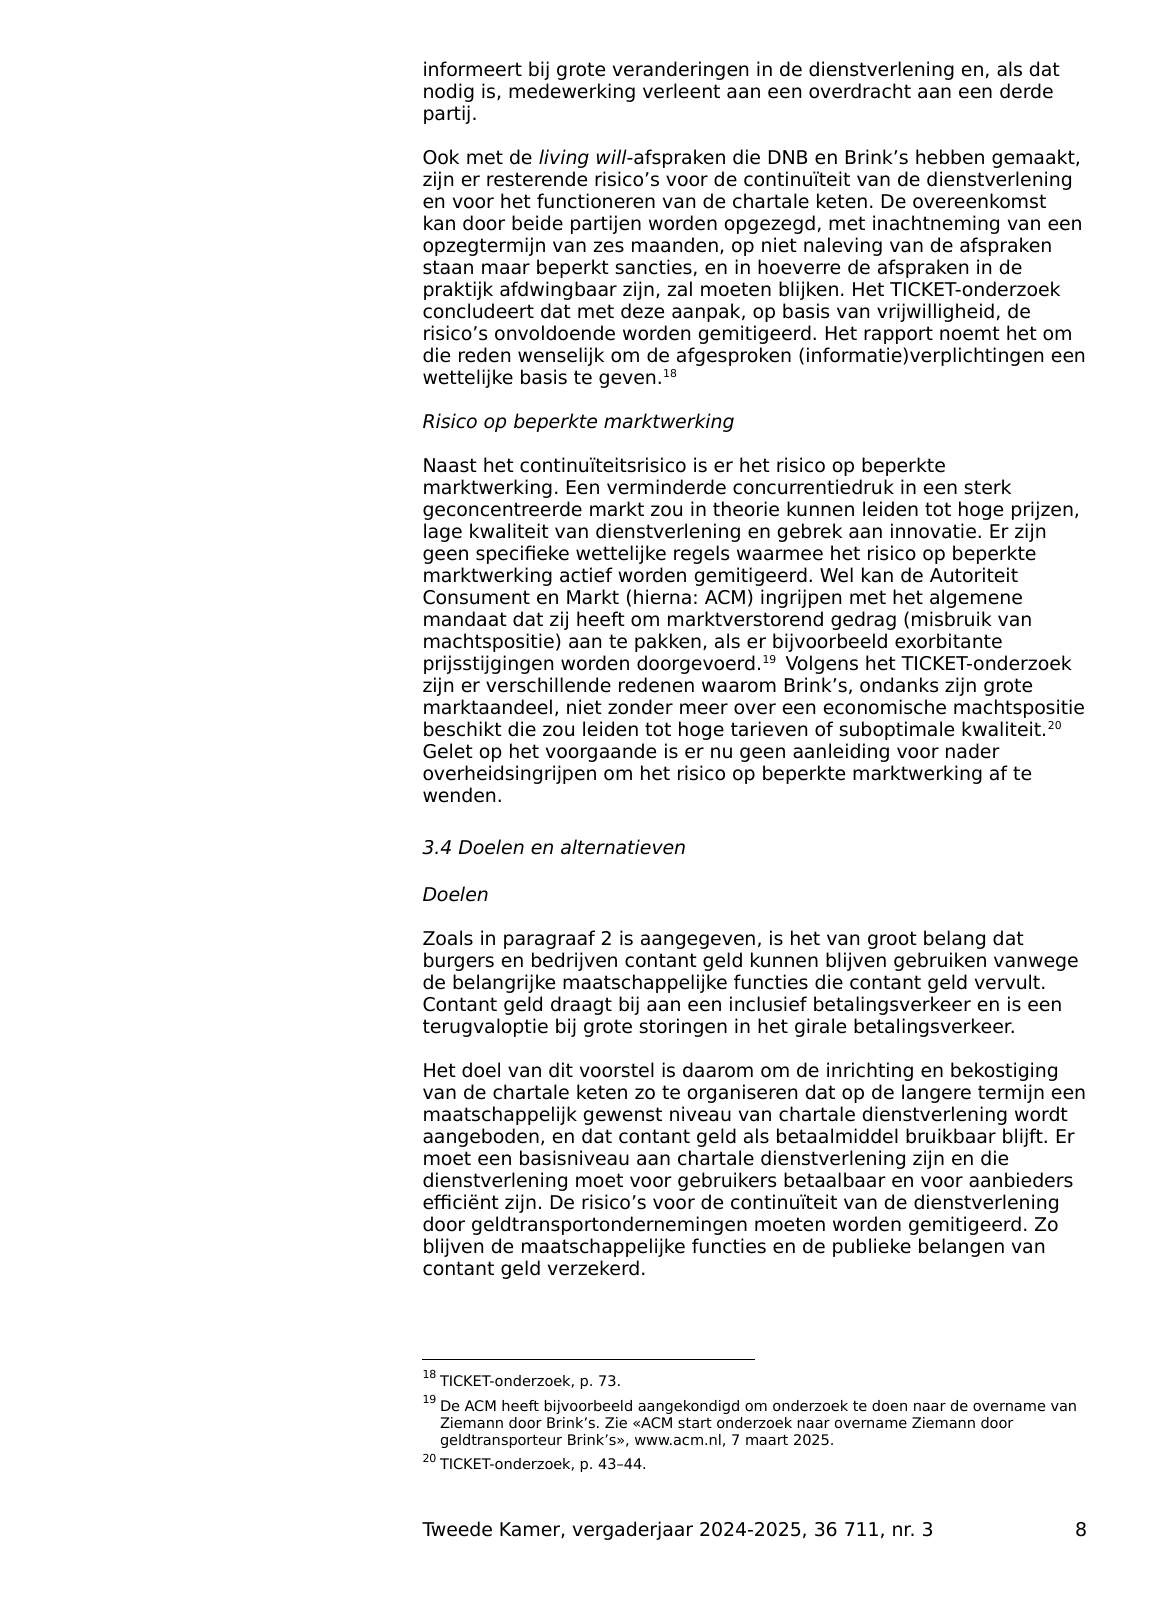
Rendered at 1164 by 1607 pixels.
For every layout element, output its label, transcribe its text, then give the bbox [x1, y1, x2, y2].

text Naast het continuïteitsrisico is er het risico op beperkte marktwerking. Een verminderde concurrentiedruk in een sterk geconcentreerde markt zou in theorie kunnen leiden tot hoge prijzen, lage kwaliteit van dienstverlening en gebrek aan innovatie. Er zijn geen specifieke wettelijke regels waarmee het risico op beperkte marktwerking actief worden gemitigeerd. Wel kan de Autoriteit Consument en Markt (hierna: ACM) ingrijpen met het algemene mandaat dat zij heeft om marktverstorend gedrag (misbruik van machtspositie) aan te pakken, als er bijvoorbeeld exorbitante prijsstijgingen worden doorgevoerd. Volgens het TICKET-onderzoek zijn er verschillende redenen waarom Brink’s, ondanks zijn grote marktaandeel, niet zonder meer over een economische machtspositie beschikt die zou leiden tot hoge tarieven of suboptimale kwaliteit. Gelet op het voorgaande is er nu geen aanleiding voor nader overheidsingrijpen om het risico op beperkte marktwerking af te wenden. [422, 455, 1087, 807]
text De ACM heeft bijvoorbeeld aangekondigd om onderzoek te doen naar de overname van Ziemann door Brink’s. Zie «ACM start onderzoek naar overname Ziemann door geldtransporteur Brink’s», www.acm.nl, 7 maart 2025. [422, 1393, 1087, 1449]
text TICKET-onderzoek, p. 43–44. [422, 1452, 1087, 1474]
text Ook met de living will-afspraken die DNB en Brink’s hebben gemaakt, zijn er resterende risico’s voor de continuïteit van de dienstverlening en voor het functioneren van de chartale keten. De overeenkomst kan door beide partijen worden opgezegd, met inachtneming van een opzegtermijn van zes maanden, op niet naleving van de afspraken staan maar beperkt sancties, en in hoeverre de afspraken in de praktijk afdwingbaar zijn, zal moeten blijken. Het TICKET-onderzoek concludeert dat met deze aanpak, op basis van vrijwilligheid, de risico’s onvoldoende worden gemitigeerd. Het rapport noemt het om die reden wenselijk om de afgesproken (informatie)verplichtingen een wettelijke basis te geven. [422, 147, 1087, 389]
text Het doel van dit voorstel is daarom om de inrichting en bekostiging van de chartale keten zo te organiseren dat op de langere termijn een maatschappelijk gewenst niveau van chartale dienstverlening wordt aangeboden, en dat contant geld als betaalmiddel bruikbaar blijft. Er moet een basisniveau aan chartale dienstverlening zijn en die dienstverlening moet voor gebruikers betaalbaar en voor aanbieders efficiënt zijn. De risico’s voor de continuïteit van de dienstverlening door geldtransportondernemingen moeten worden gemitigeerd. Zo blijven de maatschappelijke functies en de publieke belangen van contant geld verzekerd. [422, 1060, 1087, 1280]
subtitle Risico op beperkte marktwerking [422, 411, 1087, 433]
subtitle 3.4 Doelen en alternatieven [422, 837, 1087, 859]
text informeert bij grote veranderingen in de dienstverlening en, als dat nodig is, medewerking verleent aan een overdracht aan een derde partij. [422, 59, 1087, 125]
text Zoals in paragraaf 2 is aangegeven, is het van groot belang dat burgers en bedrijven contant geld kunnen blijven gebruiken vanwege de belangrijke maatschappelijke functies die contant geld vervult. Contant geld draagt bij aan een inclusief betalingsverkeer en is een terugvaloptie bij grote storingen in het girale betalingsverkeer. [422, 928, 1087, 1038]
text TICKET-onderzoek, p. 73. [422, 1368, 1087, 1391]
subtitle Doelen [422, 884, 1087, 906]
